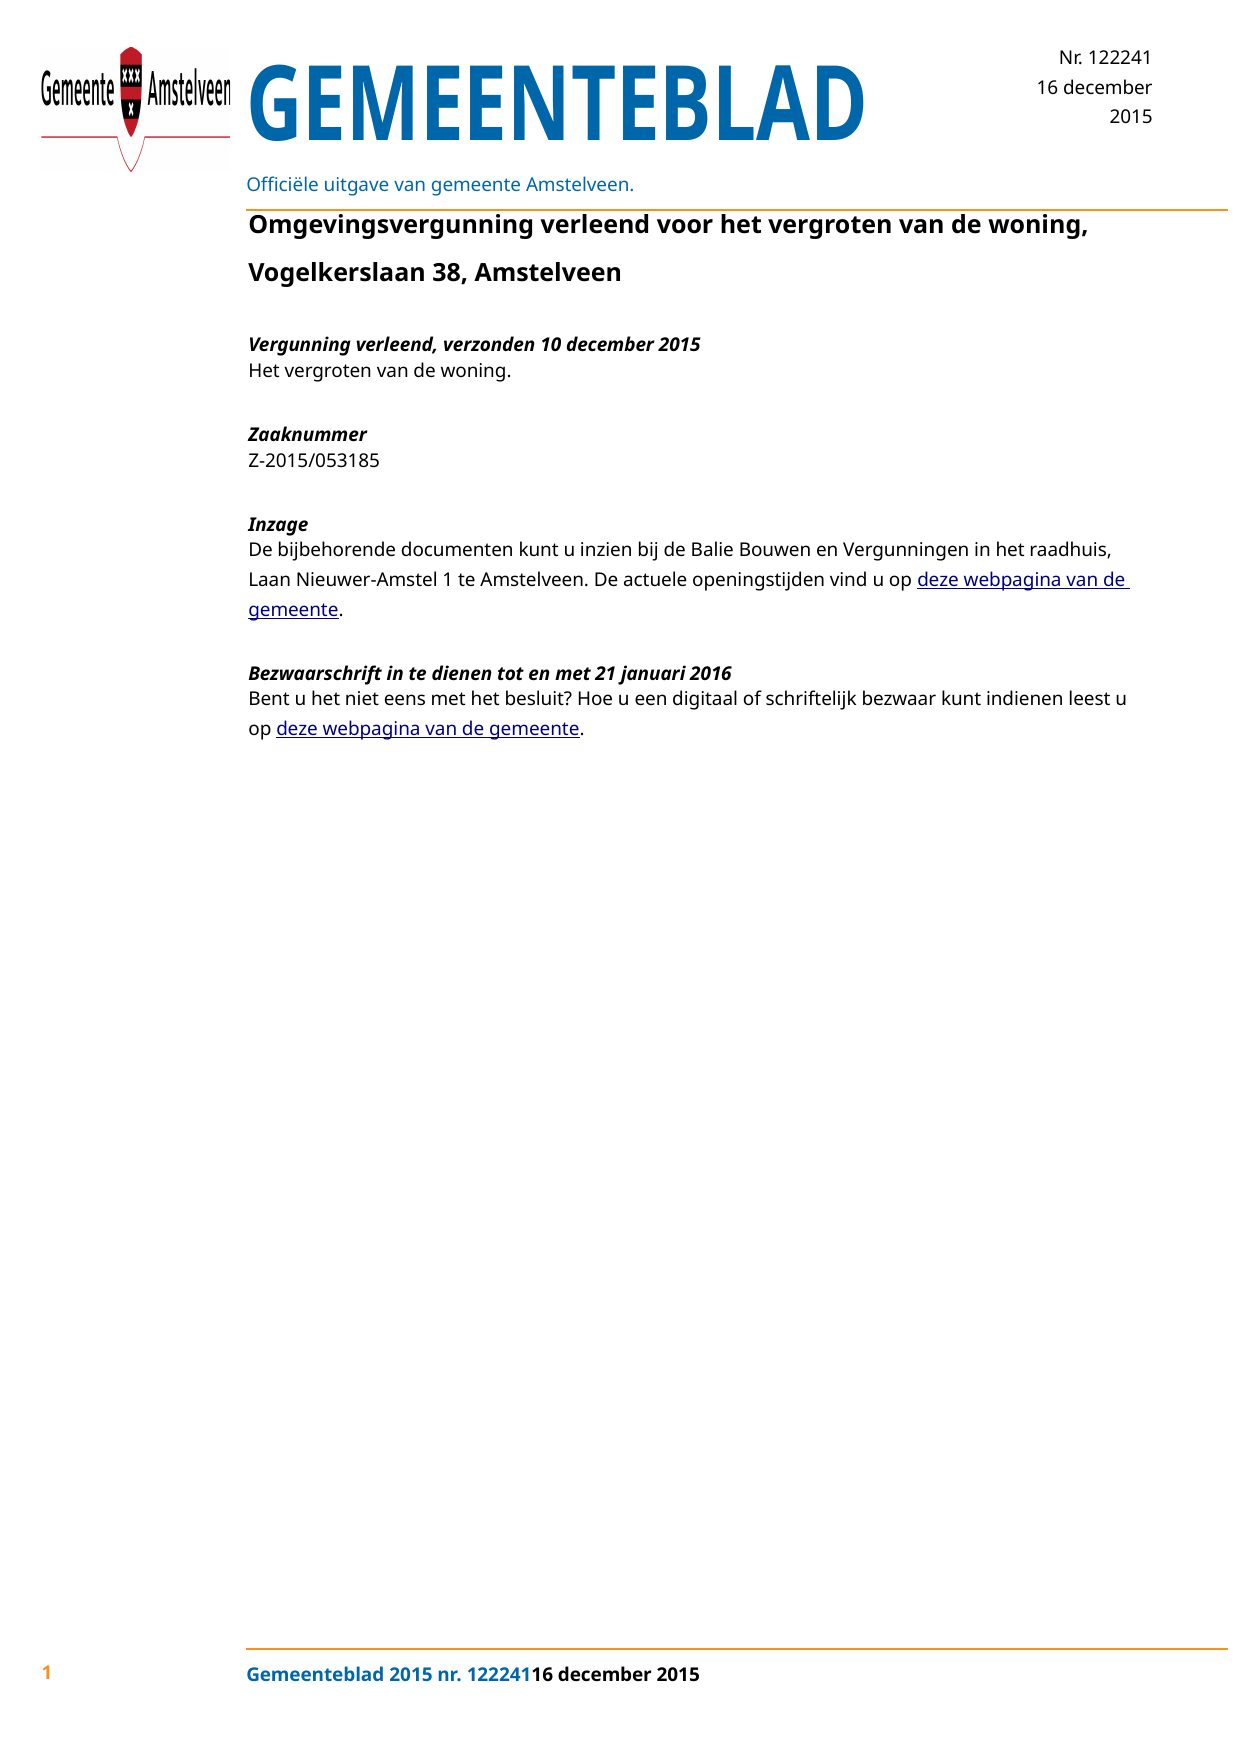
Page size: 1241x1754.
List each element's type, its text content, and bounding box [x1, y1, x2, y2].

text Bezwaarschrift in te dienen tot en met 21 januari 2016 [248, 660, 1152, 685]
picture [41, 47, 231, 172]
text Vergunning verleend, verzonden 10 december 2015 [248, 331, 1152, 357]
text Het vergroten van de woning. [248, 357, 1152, 383]
text Inzage [248, 511, 1152, 537]
text Zaaknummer [248, 421, 1152, 447]
text Bent u het niet eens met het besluit? Hoe u een digitaal of schriftelijk bezwaar kunt indienen leest u op deze webpagina van de gemeente. [248, 685, 1152, 741]
text De bijbehorende documenten kunt u inzien bij de Balie Bouwen en Vergunningen in het raadhuis, Laan Nieuwer-Amstel 1 te Amstelveen. De actuele openingstijden vind u op deze webpagina van de gemeente. [248, 537, 1152, 621]
text Omgevingsvergunning verleend voor het vergroten van de woning, Vogelkerslaan 38, Amstelveen [248, 211, 1152, 288]
text Z-2015/053185 [248, 447, 1152, 473]
